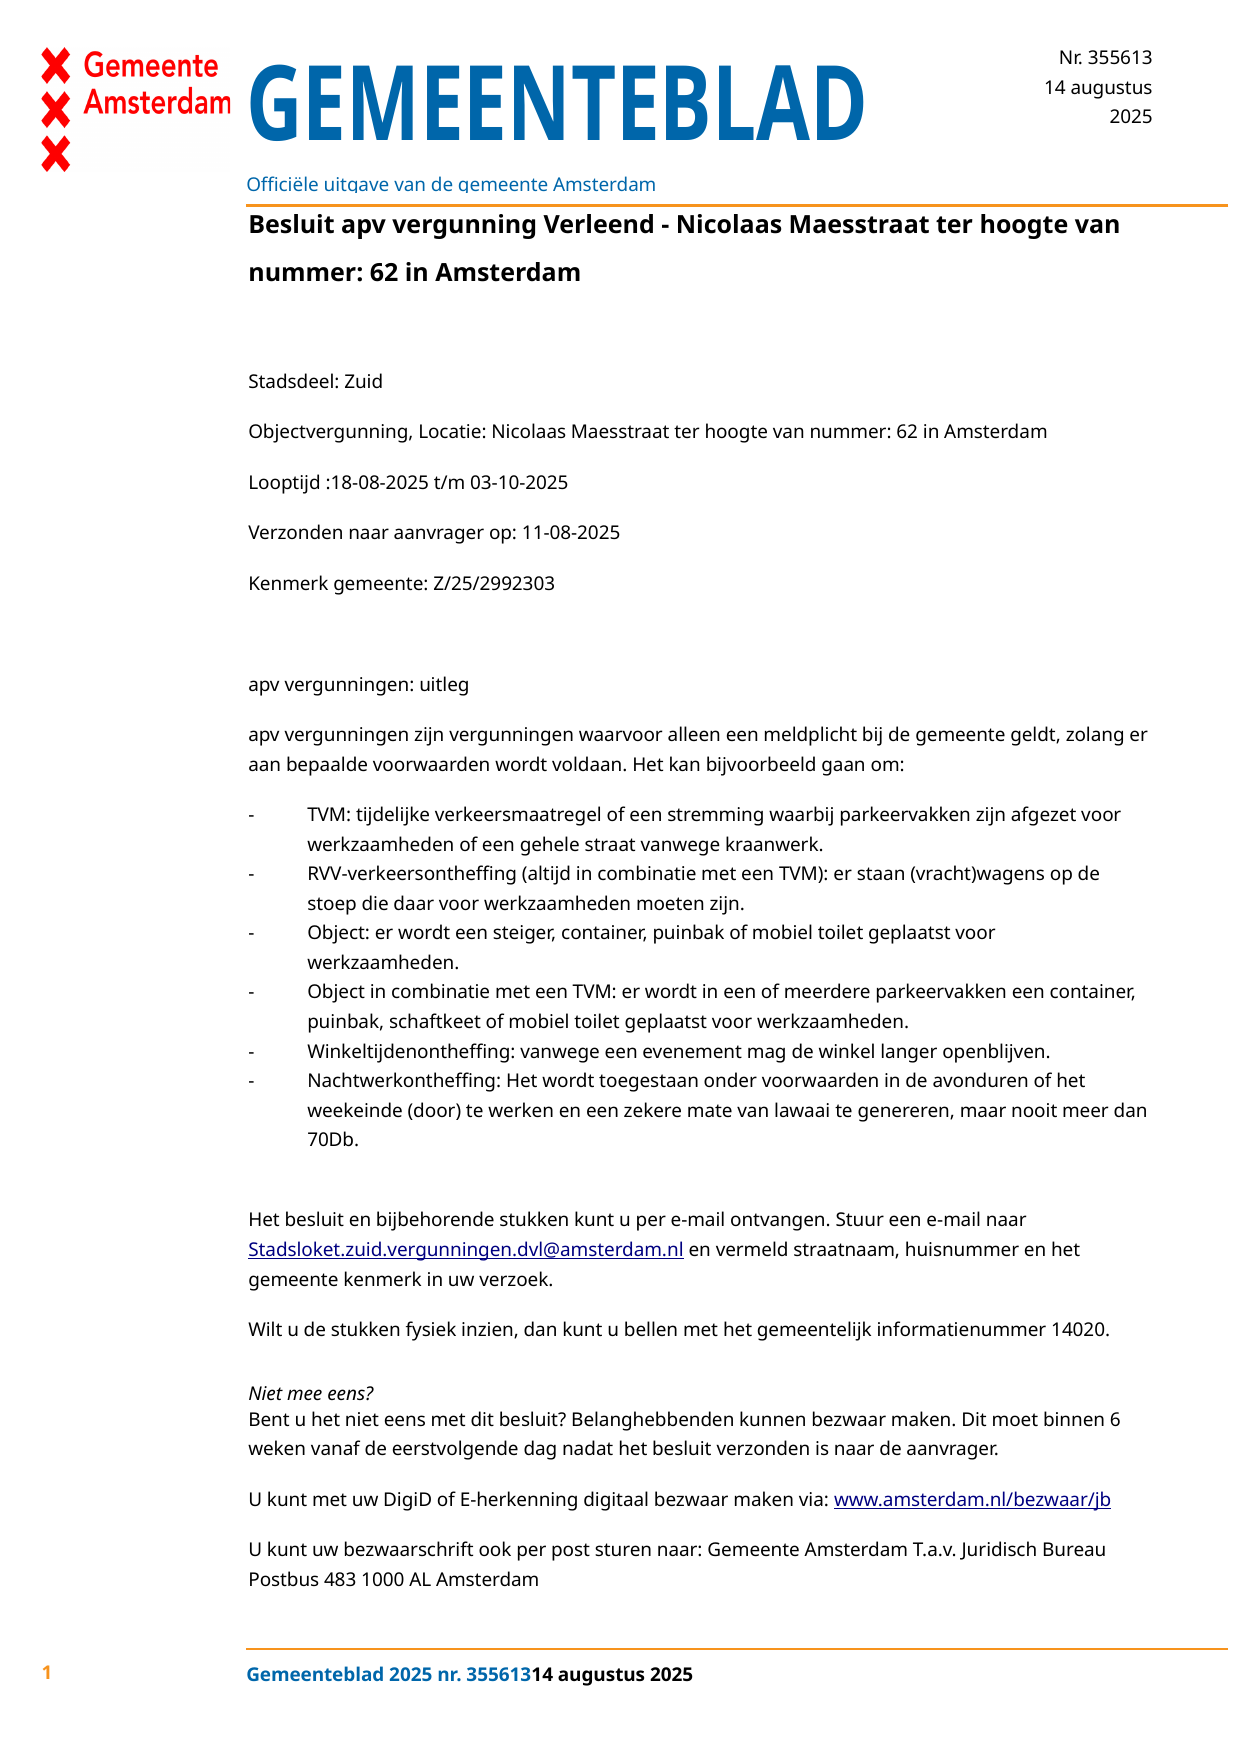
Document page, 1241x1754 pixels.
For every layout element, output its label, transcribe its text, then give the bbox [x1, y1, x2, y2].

list Winkeltijdenontheffing: vanwege een evenement mag de winkel langer openblijven. [248, 1038, 1152, 1064]
text Kenmerk gemeente: Z/25/2992303 [248, 570, 1152, 596]
list RVV-verkeersontheffing (altijd in combinatie met een TVM): er staan (vracht)wagens op de stoep die daar voor werkzaamheden moeten zijn. [248, 860, 1152, 916]
text Verzonden naar aanvrager op: 11-08-2025 [248, 519, 1152, 545]
text U kunt uw bezwaarschrift ook per post sturen naar: Gemeente Amsterdam T.a.v. Juridisch Bureau Postbus 483 1000 AL Amsterdam [248, 1536, 1152, 1592]
text apv vergunningen zijn vergunningen waarvoor alleen een meldplicht bij de gemeente geldt, zolang er aan bepaalde voorwaarden wordt voldaan. Het kan bijvoorbeeld gaan om: [248, 721, 1152, 777]
list Object: er wordt een steiger, container, puinbak of mobiel toilet geplaatst voor werkzaamheden. [248, 919, 1152, 975]
text Objectvergunning, Locatie: Nicolaas Maesstraat ter hoogte van nummer: 62 in Amsterdam [248, 419, 1152, 444]
text U kunt met uw DigiD of E-herkenning digitaal bezwaar maken via: www.amsterdam.nl/bezwaar/jb [248, 1486, 1152, 1512]
text Wilt u de stukken fysiek inzien, dan kunt u bellen met het gemeentelijk informatienummer 14020. [248, 1316, 1152, 1342]
list Nachtwerkontheffing: Het wordt toegestaan onder voorwaarden in de avonduren of het weekeinde (door) te werken en een zekere mate van lawaai te genereren, maar nooit meer dan 70Db. [248, 1067, 1152, 1152]
text Besluit apv vergunning Verleend - Nicolaas Maesstraat ter hoogte van nummer: 62 in Amsterdam [248, 207, 1152, 288]
text Bent u het niet eens met dit besluit? Belanghebbenden kunnen bezwaar maken. Dit moet binnen 6 weken vanaf de eerstvolgende dag nadat het besluit verzonden is naar de aanvrager. [248, 1406, 1152, 1461]
text Looptijd :18-08-2025 t/m 03-10-2025 [248, 469, 1152, 495]
text apv vergunningen: uitleg [248, 671, 1152, 697]
picture [41, 47, 231, 172]
list Object in combinatie met een TVM: er wordt in een of meerdere parkeervakken een container, puinbak, schaftkeet of mobiel toilet geplaatst voor werkzaamheden. [248, 979, 1152, 1034]
list TVM: tijdelijke verkeersmaatregel of een stremming waarbij parkeervakken zijn afgezet voor werkzaamheden of een gehele straat vanwege kraanwerk. [248, 801, 1152, 857]
text Stadsdeel: Zuid [248, 368, 1152, 394]
text Het besluit en bijbehorende stukken kunt u per e-mail ontvangen. Stuur een e-mail naar Stadsloket.zuid.vergunningen.dvl@amsterdam.nl en vermeld straatnaam, huisnummer en het gemeente kenmerk in uw verzoek. [248, 1207, 1152, 1292]
text Niet mee eens? [248, 1380, 1152, 1406]
